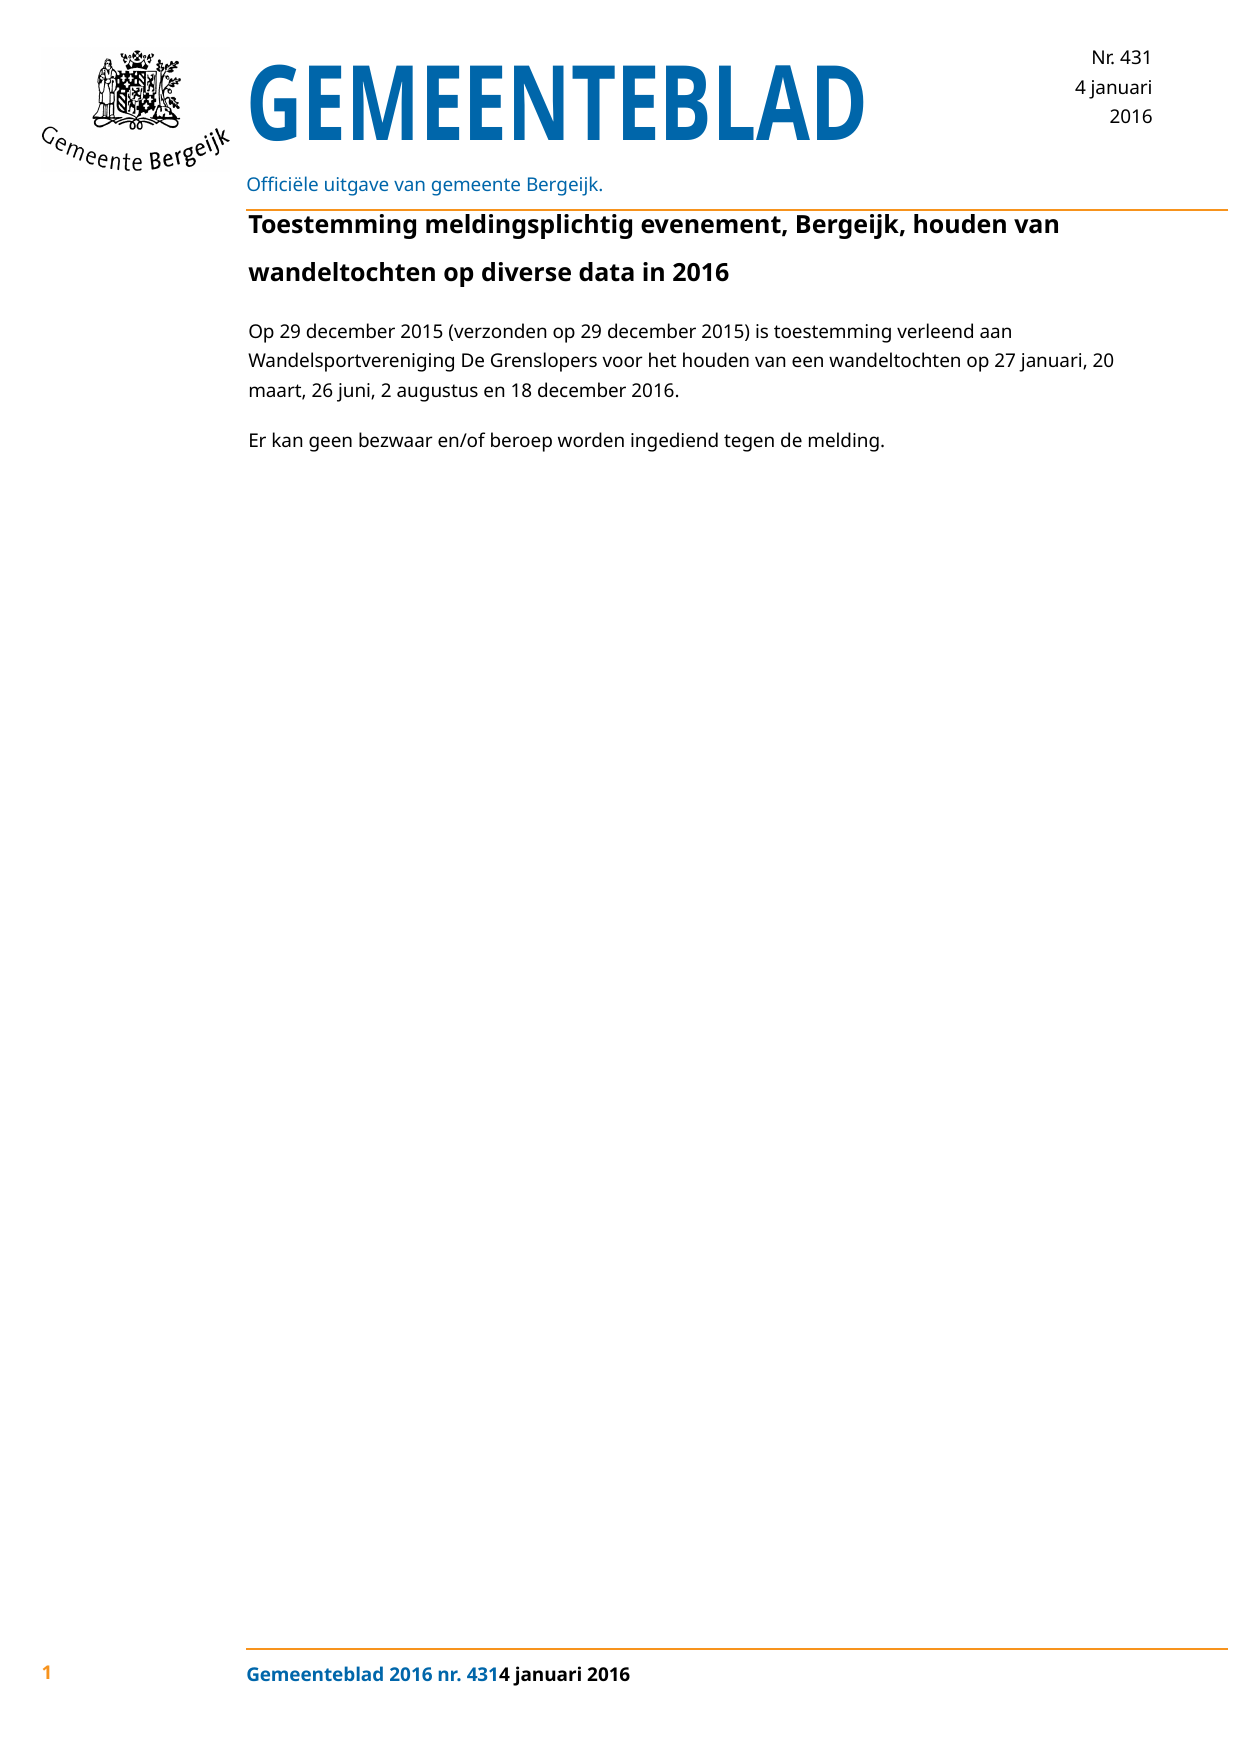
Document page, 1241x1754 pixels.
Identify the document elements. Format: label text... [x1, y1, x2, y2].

text Toestemming meldingsplichtig evenement, Bergeijk, houden van wandeltochten op diverse data in 2016 [248, 211, 1152, 288]
text Op 29 december 2015 (verzonden op 29 december 2015) is toestemming verleend aan Wandelsportvereniging De Grenslopers voor het houden van een wandeltochten op 27 januari, 20 maart, 26 juni, 2 augustus en 18 december 2016. [248, 318, 1152, 403]
text Er kan geen bezwaar en/of beroep worden ingediend tegen de melding. [248, 427, 1152, 453]
picture [41, 47, 231, 172]
